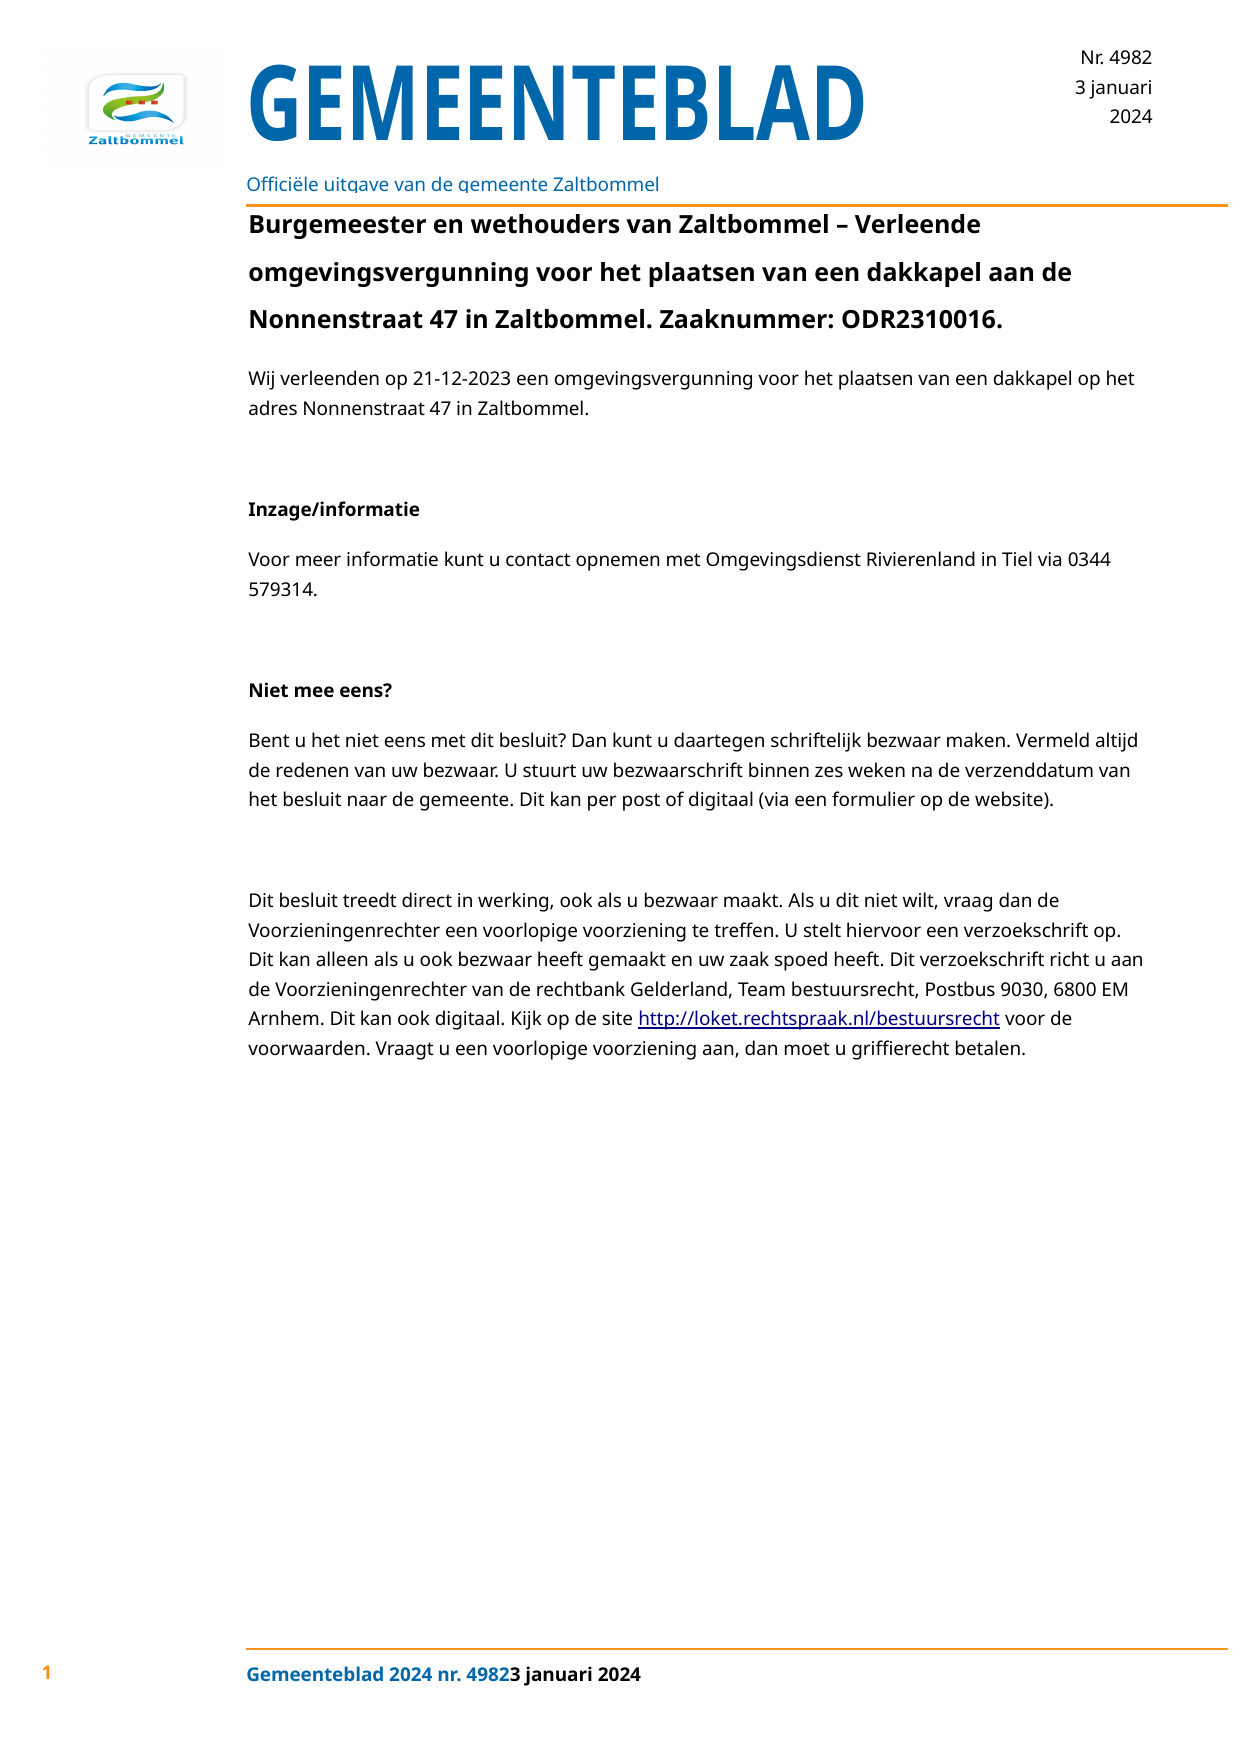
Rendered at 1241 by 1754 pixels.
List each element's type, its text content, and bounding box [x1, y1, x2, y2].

text Voor meer informatie kunt u contact opnemen met Omgevingsdienst Rivierenland in Tiel via 0344 579314. [248, 546, 1152, 602]
text Burgemeester en wethouders van Zaltbommel – Verleende omgevingsvergunning voor het plaatsen van een dakkapel aan de Nonnenstraat 47 in Zaltbommel. Zaaknummer: ODR2310016. [248, 207, 1152, 336]
text Dit besluit treedt direct in werking, ook als u bezwaar maakt. Als u dit niet wilt, vraag dan de Voorzieningenrechter een voorlopige voorziening te treffen. U stelt hiervoor een verzoekschrift op. Dit kan alleen als u ook bezwaar heeft gemaakt en uw zaak spoed heeft. Dit verzoekschrift richt u aan de Voorzieningenrechter van de rechtbank Gelderland, Team bestuursrecht, Postbus 9030, 6800 EM Arnhem. Dit kan ook digitaal. Kijk op de site http://loket.rechtspraak.nl/bestuursrecht voor de voorwaarden. Vraagt u een voorlopige voorziening aan, dan moet u griffierecht betalen. [248, 887, 1152, 1061]
text Niet mee eens? [248, 677, 1152, 702]
text Wij verleenden op 21-12-2023 een omgevingsvergunning voor het plaatsen van een dakkapel op het adres Nonnenstraat 47 in Zaltbommel. [248, 366, 1152, 421]
picture [41, 47, 231, 172]
text Bent u het niet eens met dit besluit? Dan kunt u daartegen schriftelijk bezwaar maken. Vermeld altijd de redenen van uw bezwaar. U stuurt uw bezwaarschrift binnen zes weken na de verzenddatum van het besluit naar de gemeente. Dit kan per post of digitaal (via een formulier op de website). [248, 727, 1152, 812]
text Inzage/informatie [248, 496, 1152, 522]
